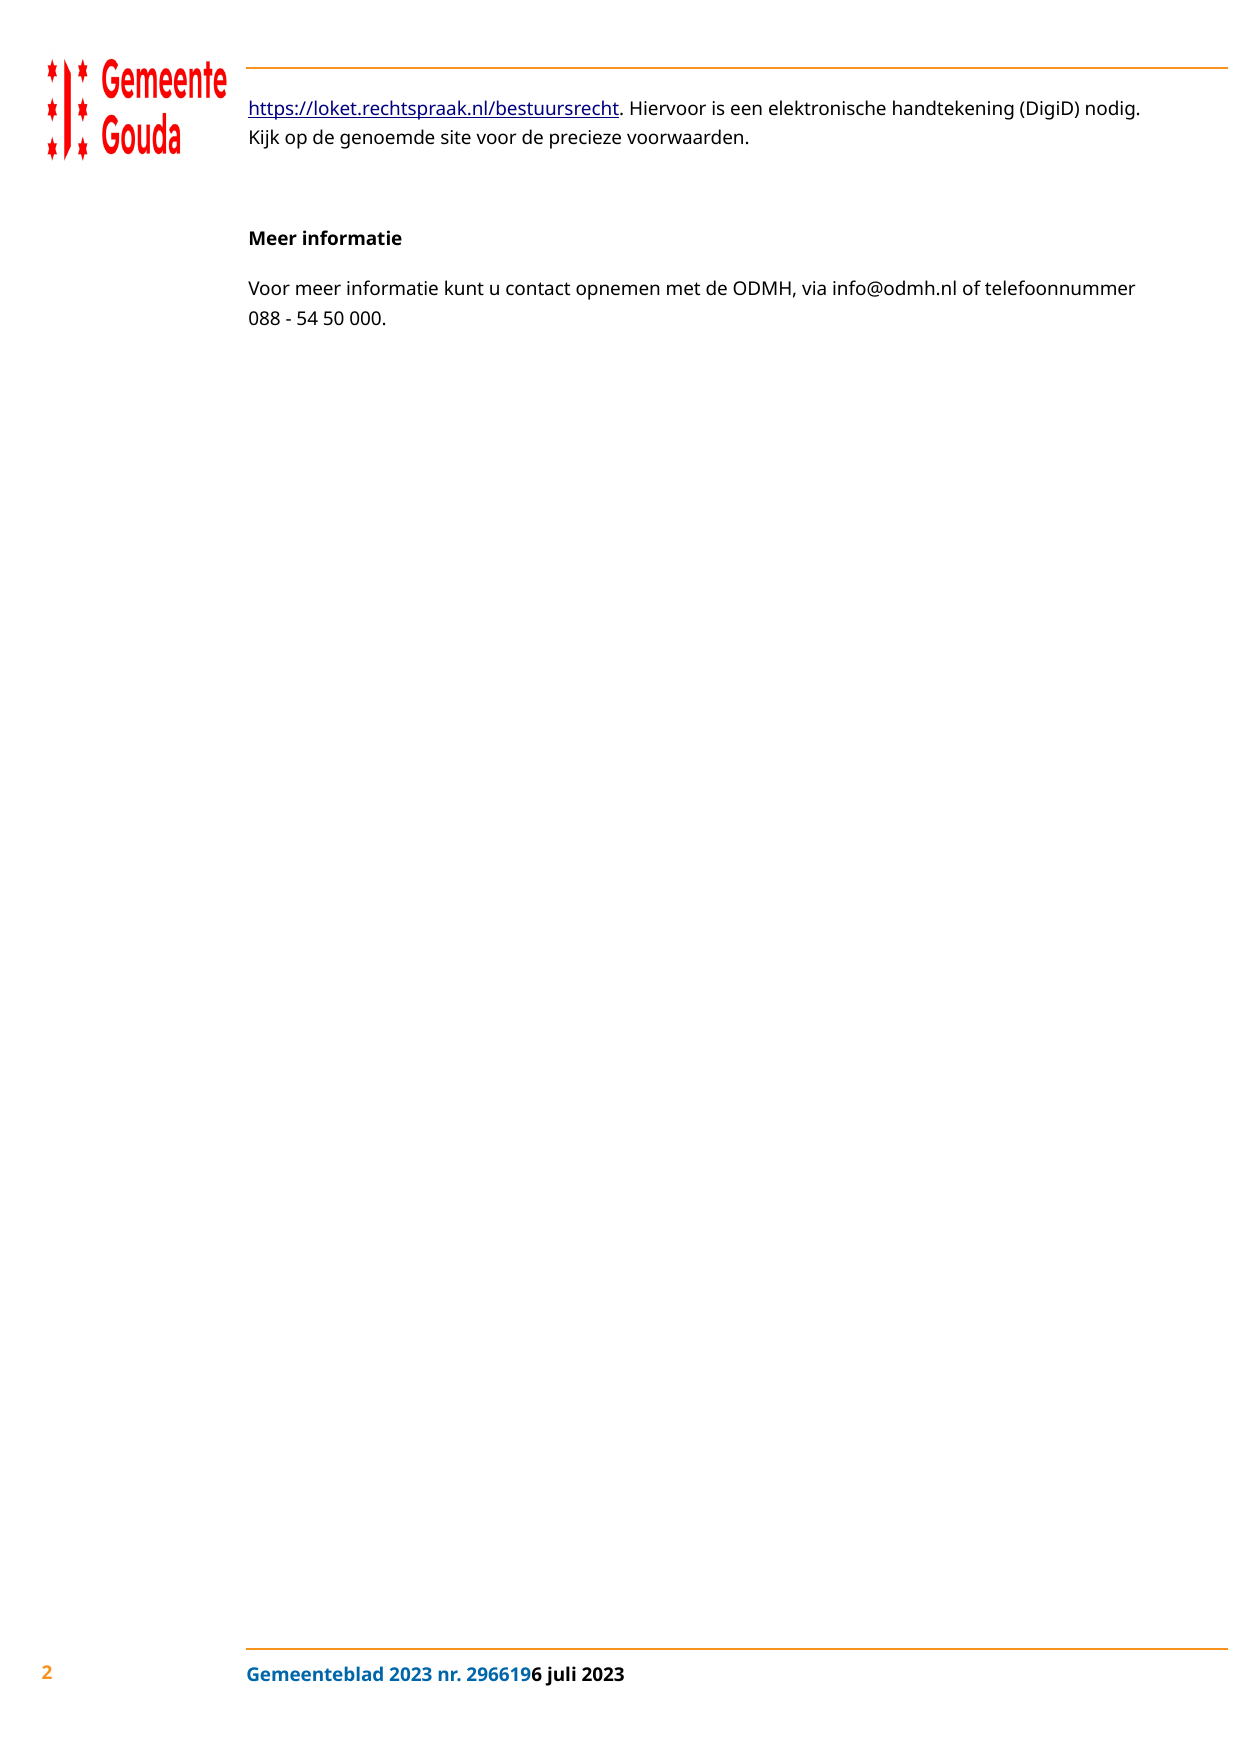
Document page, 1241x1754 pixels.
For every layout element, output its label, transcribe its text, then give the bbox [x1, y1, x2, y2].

text Meer informatie [248, 225, 1152, 251]
picture [41, 47, 231, 172]
text Voor meer informatie kunt u contact opnemen met de ODMH, via info@odmh.nl of telefoonnummer 088 - 54 50 000. [248, 276, 1152, 331]
text https://loket.rechtspraak.nl/bestuursrecht. Hiervoor is een elektronische handtekening (DigiD) nodig. Kijk op de genoemde site voor de precieze voorwaarden. [248, 95, 1152, 150]
